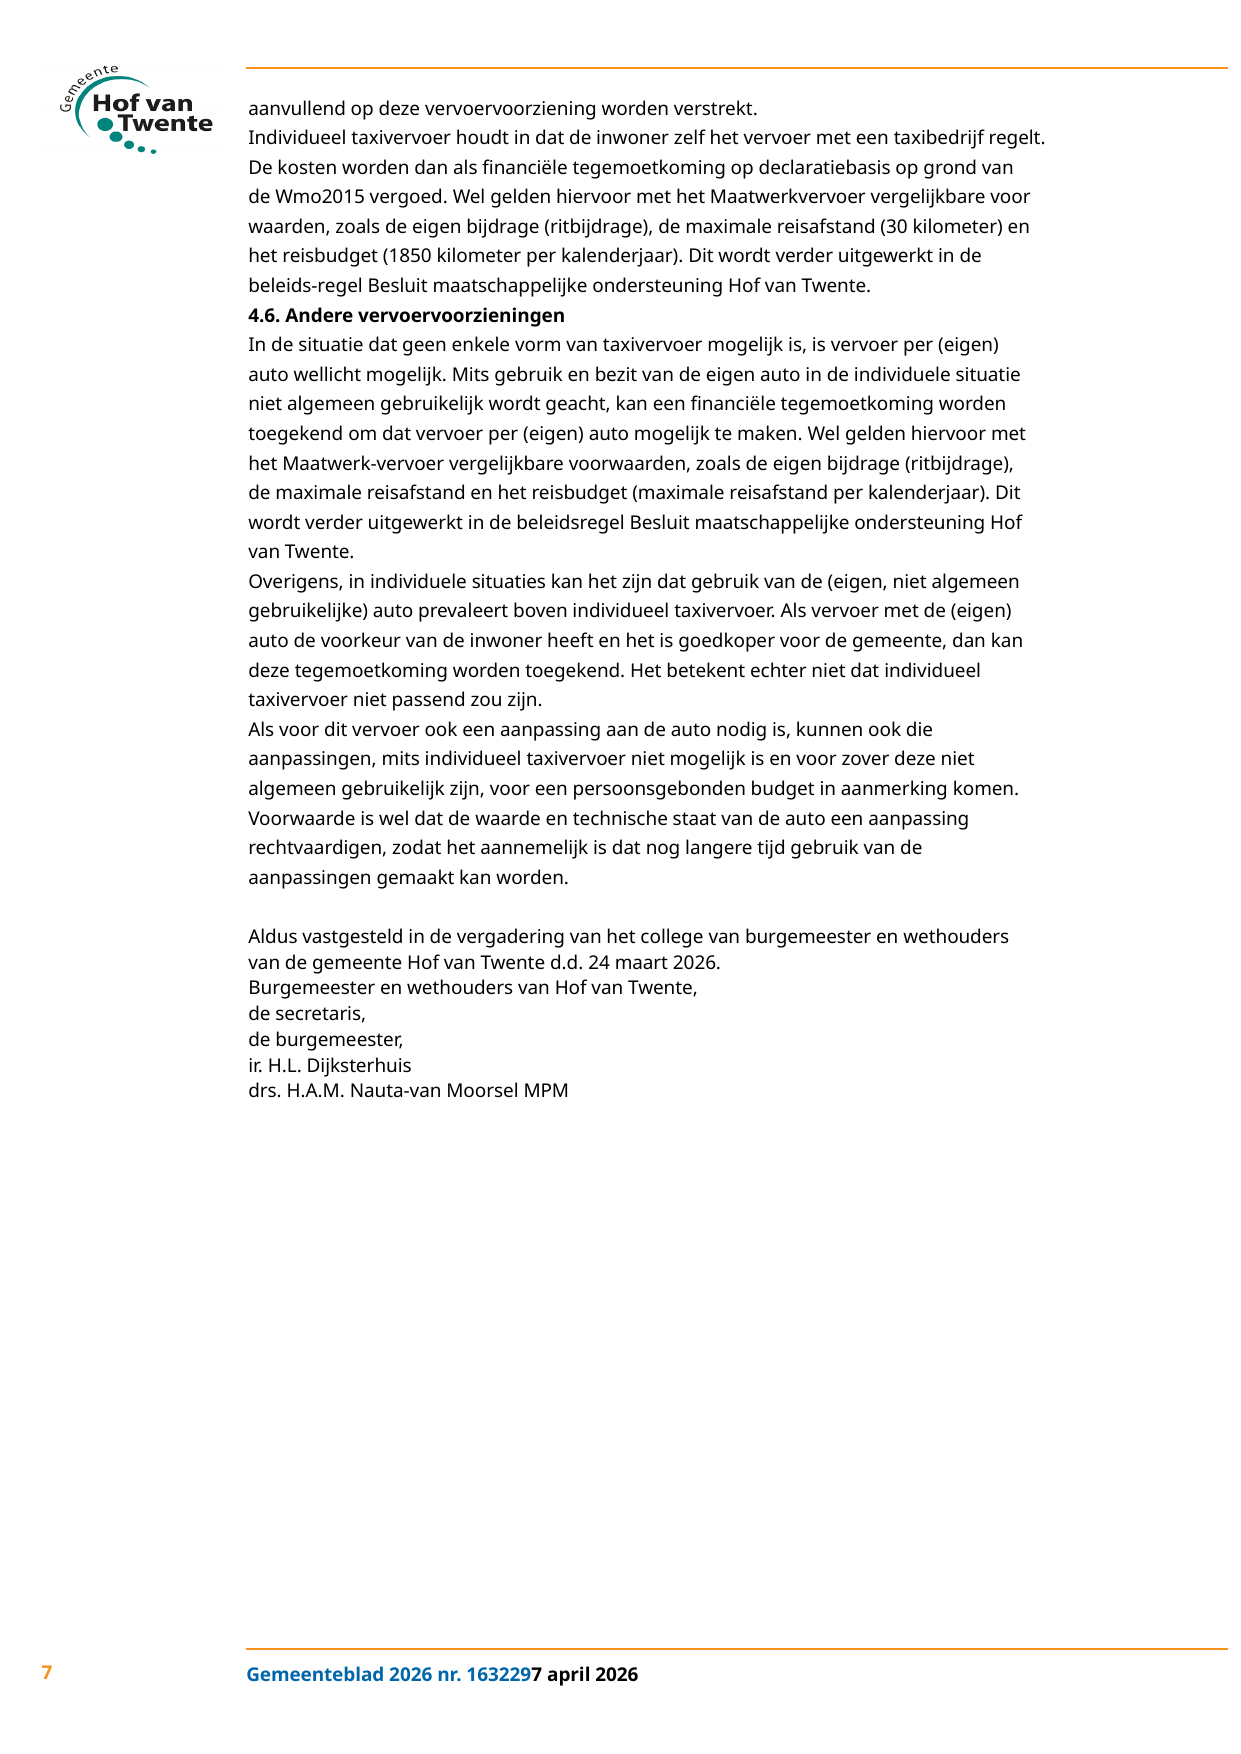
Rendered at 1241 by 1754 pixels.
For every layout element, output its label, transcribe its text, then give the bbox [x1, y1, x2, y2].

text aanvullend op deze vervoervoorziening worden verstrekt. [248, 95, 1152, 121]
text van de gemeente Hof van Twente d.d. 24 maart 2026. [248, 949, 1152, 974]
text de maximale reisafstand en het reisbudget (maximale reisafstand per kalenderjaar). Dit [248, 479, 1152, 505]
text niet algemeen gebruikelijk wordt geacht, kan een financiële tegemoetkoming worden [248, 391, 1152, 416]
text Individueel taxivervoer houdt in dat de inwoner zelf het vervoer met een taxibedrijf regelt. [248, 124, 1152, 150]
text In de situatie dat geen enkele vorm van taxivervoer mogelijk is, is vervoer per (eigen) [248, 331, 1152, 357]
text de burgemeester, [248, 1026, 1152, 1052]
text waarden, zoals de eigen bijdrage (ritbijdrage), de maximale reisafstand (30 kilometer) en [248, 213, 1152, 239]
text drs. H.A.M. Nauta-van Moorsel MPM [248, 1077, 1152, 1103]
text de secretaris, [248, 1000, 1152, 1026]
text het Maatwerk-vervoer vergelijkbare voorwaarden, zoals de eigen bijdrage (ritbijdrage), [248, 450, 1152, 476]
text Als voor dit vervoer ook een aanpassing aan de auto nodig is, kunnen ook die [248, 716, 1152, 742]
text Voorwaarde is wel dat de waarde en technische staat van de auto een aanpassing [248, 805, 1152, 831]
text taxivervoer niet passend zou zijn. [248, 686, 1152, 712]
text deze tegemoetkoming worden toegekend. Het betekent echter niet dat individueel [248, 657, 1152, 683]
text aanpassingen, mits individueel taxivervoer niet mogelijk is en voor zover deze niet [248, 746, 1152, 771]
text aanpassingen gemaakt kan worden. [248, 864, 1152, 890]
text De kosten worden dan als financiële tegemoetkoming op declaratiebasis op grond van [248, 154, 1152, 180]
text rechtvaardigen, zodat het aannemelijk is dat nog langere tijd gebruik van de [248, 834, 1152, 860]
text Overigens, in individuele situaties kan het zijn dat gebruik van de (eigen, niet algemeen [248, 568, 1152, 594]
text ir. H.L. Dijksterhuis [248, 1052, 1152, 1077]
text algemeen gebruikelijk zijn, voor een persoonsgebonden budget in aanmerking komen. [248, 775, 1152, 801]
text het reisbudget (1850 kilometer per kalenderjaar). Dit wordt verder uitgewerkt in de [248, 243, 1152, 268]
text auto de voorkeur van de inwoner heeft en het is goedkoper voor de gemeente, dan kan [248, 627, 1152, 653]
picture [41, 47, 231, 172]
text van Twente. [248, 538, 1152, 564]
text wordt verder uitgewerkt in de beleidsregel Besluit maatschappelijke ondersteuning Hof [248, 509, 1152, 535]
text de Wmo2015 vergoed. Wel gelden hiervoor met het Maatwerkvervoer vergelijkbare voor [248, 183, 1152, 209]
text Aldus vastgesteld in de vergadering van het college van burgemeester en wethouders [248, 923, 1152, 949]
text auto wellicht mogelijk. Mits gebruik en bezit van de eigen auto in de individuele situatie [248, 361, 1152, 387]
text 4.6. Andere vervoervoorzieningen [248, 302, 1152, 328]
text toegekend om dat vervoer per (eigen) auto mogelijk te maken. Wel gelden hiervoor met [248, 420, 1152, 446]
text beleids-regel Besluit maatschappelijke ondersteuning Hof van Twente. [248, 272, 1152, 298]
text Burgemeester en wethouders van Hof van Twente, [248, 974, 1152, 1000]
text gebruikelijke) auto prevaleert boven individueel taxivervoer. Als vervoer met de (eigen) [248, 598, 1152, 623]
